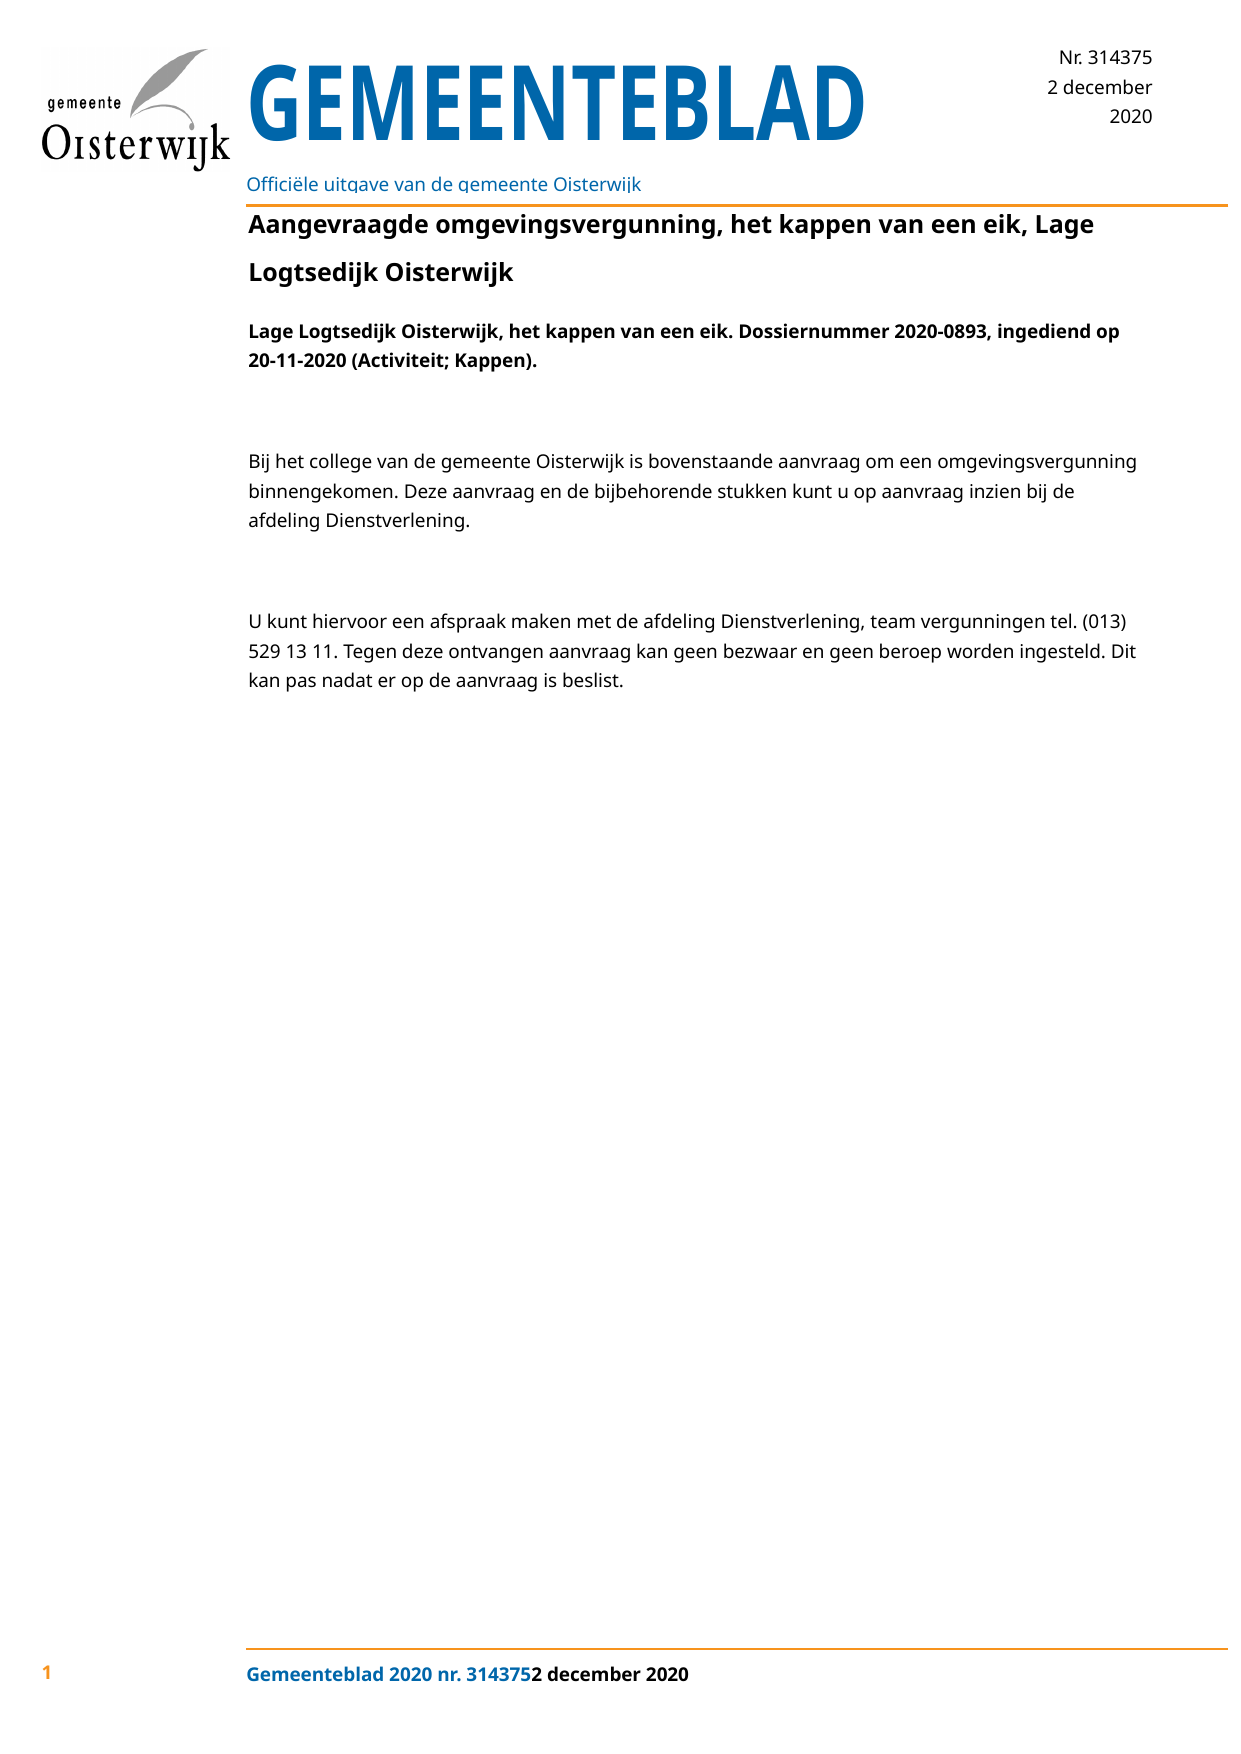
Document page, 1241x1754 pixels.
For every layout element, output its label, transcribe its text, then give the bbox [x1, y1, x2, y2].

text Lage Logtsedijk Oisterwijk, het kappen van een eik. Dossiernummer 2020-0893, ingediend op 20-11-2020 (Activiteit; Kappen). [248, 318, 1152, 373]
text Bij het college van de gemeente Oisterwijk is bovenstaande aanvraag om een omgevingsvergunning binnengekomen. Deze aanvraag en de bijbehorende stukken kunt u op aanvraag inzien bij de afdeling Dienstverlening. [248, 448, 1152, 533]
text U kunt hiervoor een afspraak maken met de afdeling Dienstverlening, team vergunningen tel. (013) 529 13 11. Tegen deze ontvangen aanvraag kan geen bezwaar en geen beroep worden ingesteld. Dit kan pas nadat er op de aanvraag is beslist. [248, 608, 1152, 693]
picture [41, 47, 231, 172]
text Aangevraagde omgevingsvergunning, het kappen van een eik, Lage Logtsedijk Oisterwijk [248, 207, 1152, 288]
